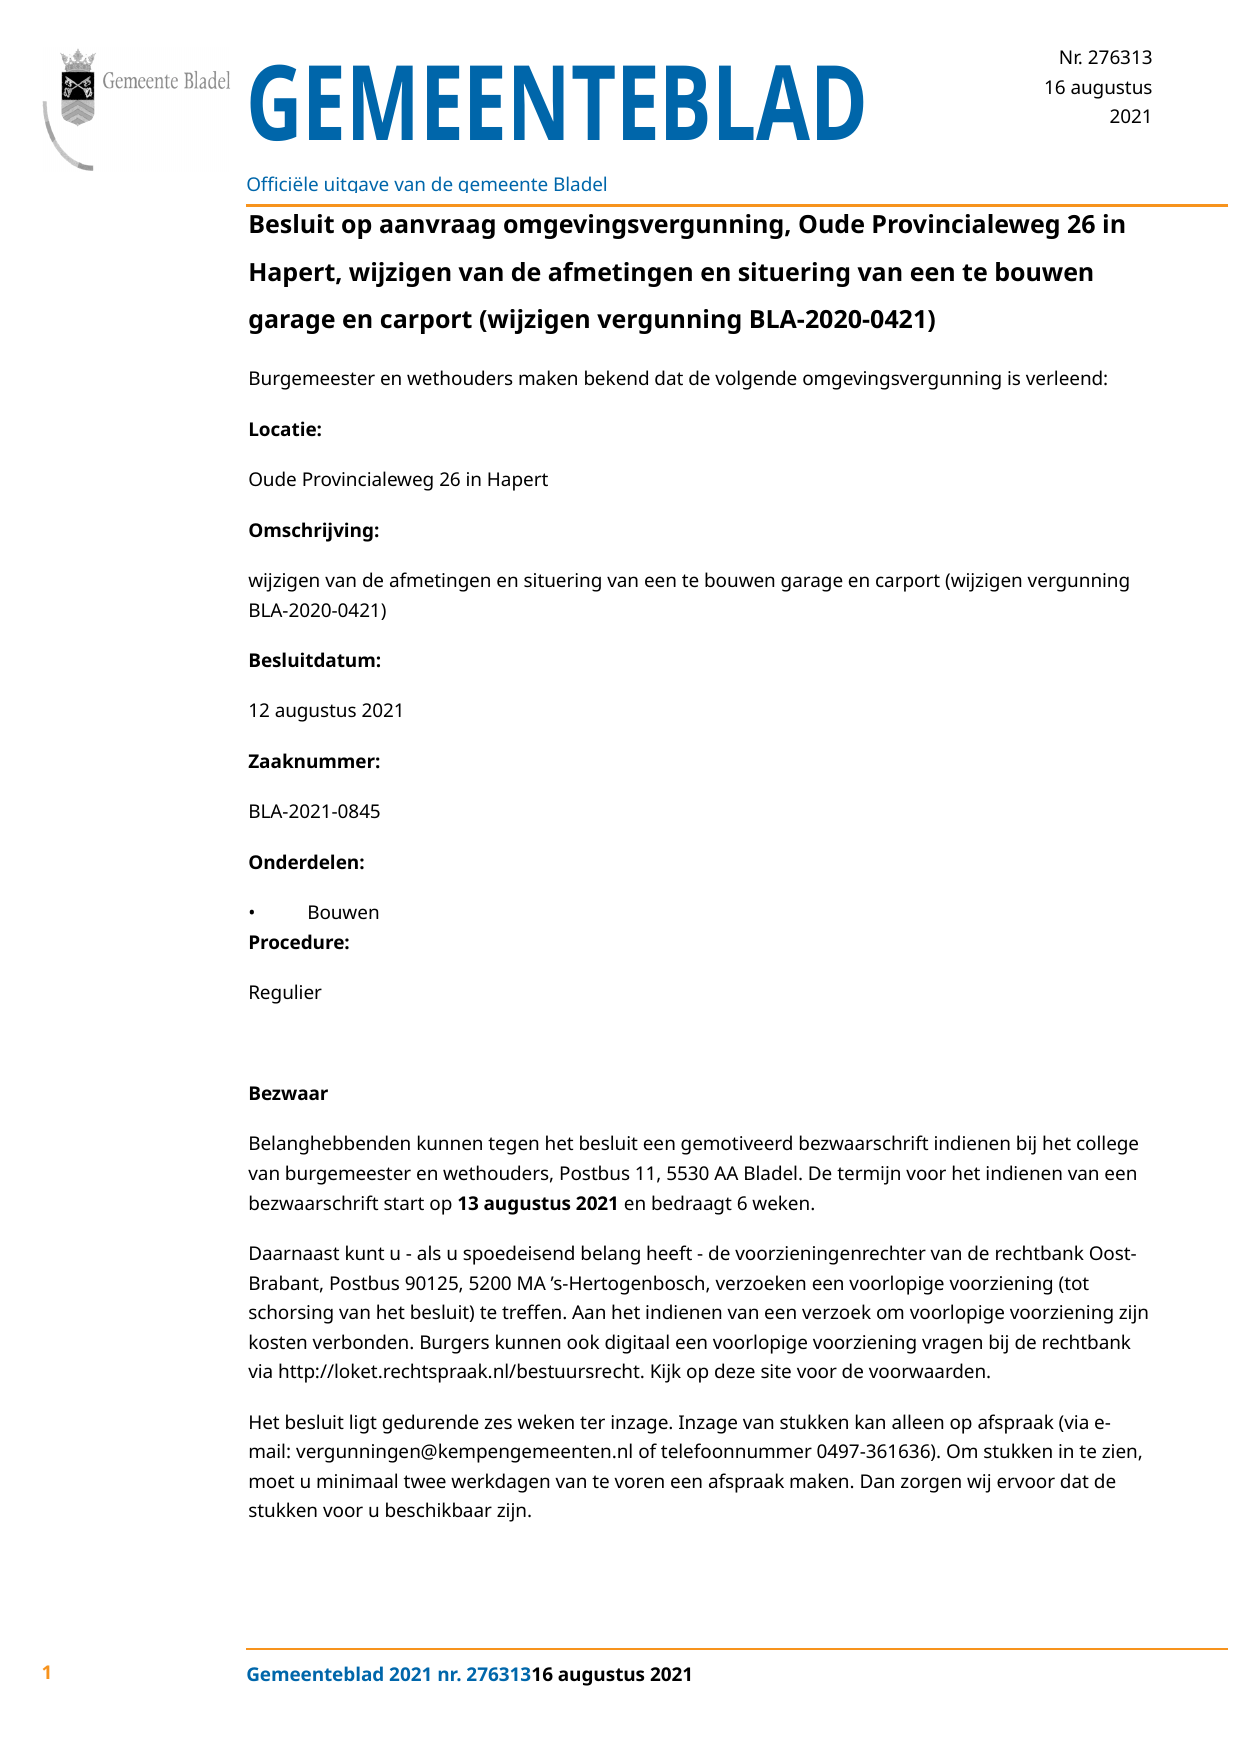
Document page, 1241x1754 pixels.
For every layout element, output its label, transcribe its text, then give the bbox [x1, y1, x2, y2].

text Besluitdatum: [248, 647, 1152, 673]
text Regulier [248, 979, 1152, 1005]
text BLA-2021-0845 [248, 798, 1152, 824]
text Omschrijving: [248, 517, 1152, 542]
text Locatie: [248, 416, 1152, 442]
picture [41, 47, 231, 172]
text Besluit op aanvraag omgevingsvergunning, Oude Provincialeweg 26 in Hapert, wijzigen van de afmetingen en situering van een te bouwen garage en carport (wijzigen vergunning BLA-2020-0421) [248, 207, 1152, 336]
text Procedure: [248, 929, 1152, 954]
text Burgemeester en wethouders maken bekend dat de volgende omgevingsvergunning is verleend: [248, 366, 1152, 391]
text Onderdelen: [248, 849, 1152, 874]
text Oude Provincialeweg 26 in Hapert [248, 466, 1152, 492]
text Bezwaar [248, 1080, 1152, 1106]
text Daarnaast kunt u - als u spoedeisend belang heeft - de voorzieningenrechter van de rechtbank Oost-Brabant, Postbus 90125, 5200 MA ’s-Hertogenbosch, verzoeken een voorlopige voorziening (tot schorsing van het besluit) te treffen. Aan het indienen van een verzoek om voorlopige voorziening zijn kosten verbonden. Burgers kunnen ook digitaal een voorlopige voorziening vragen bij de rechtbank via http://loket.rechtspraak.nl/bestuursrecht. Kijk op deze site voor de voorwaarden. [248, 1240, 1152, 1384]
text Het besluit ligt gedurende zes weken ter inzage. Inzage van stukken kan alleen op afspraak (via e-mail: vergunningen@kempengemeenten.nl of telefoonnummer 0497-361636). Om stukken in te zien, moet u minimaal twee werkdagen van te voren een afspraak maken. Dan zorgen wij ervoor dat de stukken voor u beschikbaar zijn. [248, 1409, 1152, 1523]
text Zaaknummer: [248, 748, 1152, 774]
text wijzigen van de afmetingen en situering van een te bouwen garage en carport (wijzigen vergunning BLA-2020-0421) [248, 567, 1152, 622]
text Belanghebbenden kunnen tegen het besluit een gemotiveerd bezwaarschrift indienen bij het college van burgemeester en wethouders, Postbus 11, 5530 AA Bladel. De termijn voor het indienen van een bezwaarschrift start op 13 augustus 2021 en bedraagt 6 weken. [248, 1131, 1152, 1215]
text 12 augustus 2021 [248, 698, 1152, 723]
list Bouwen [248, 899, 1152, 925]
